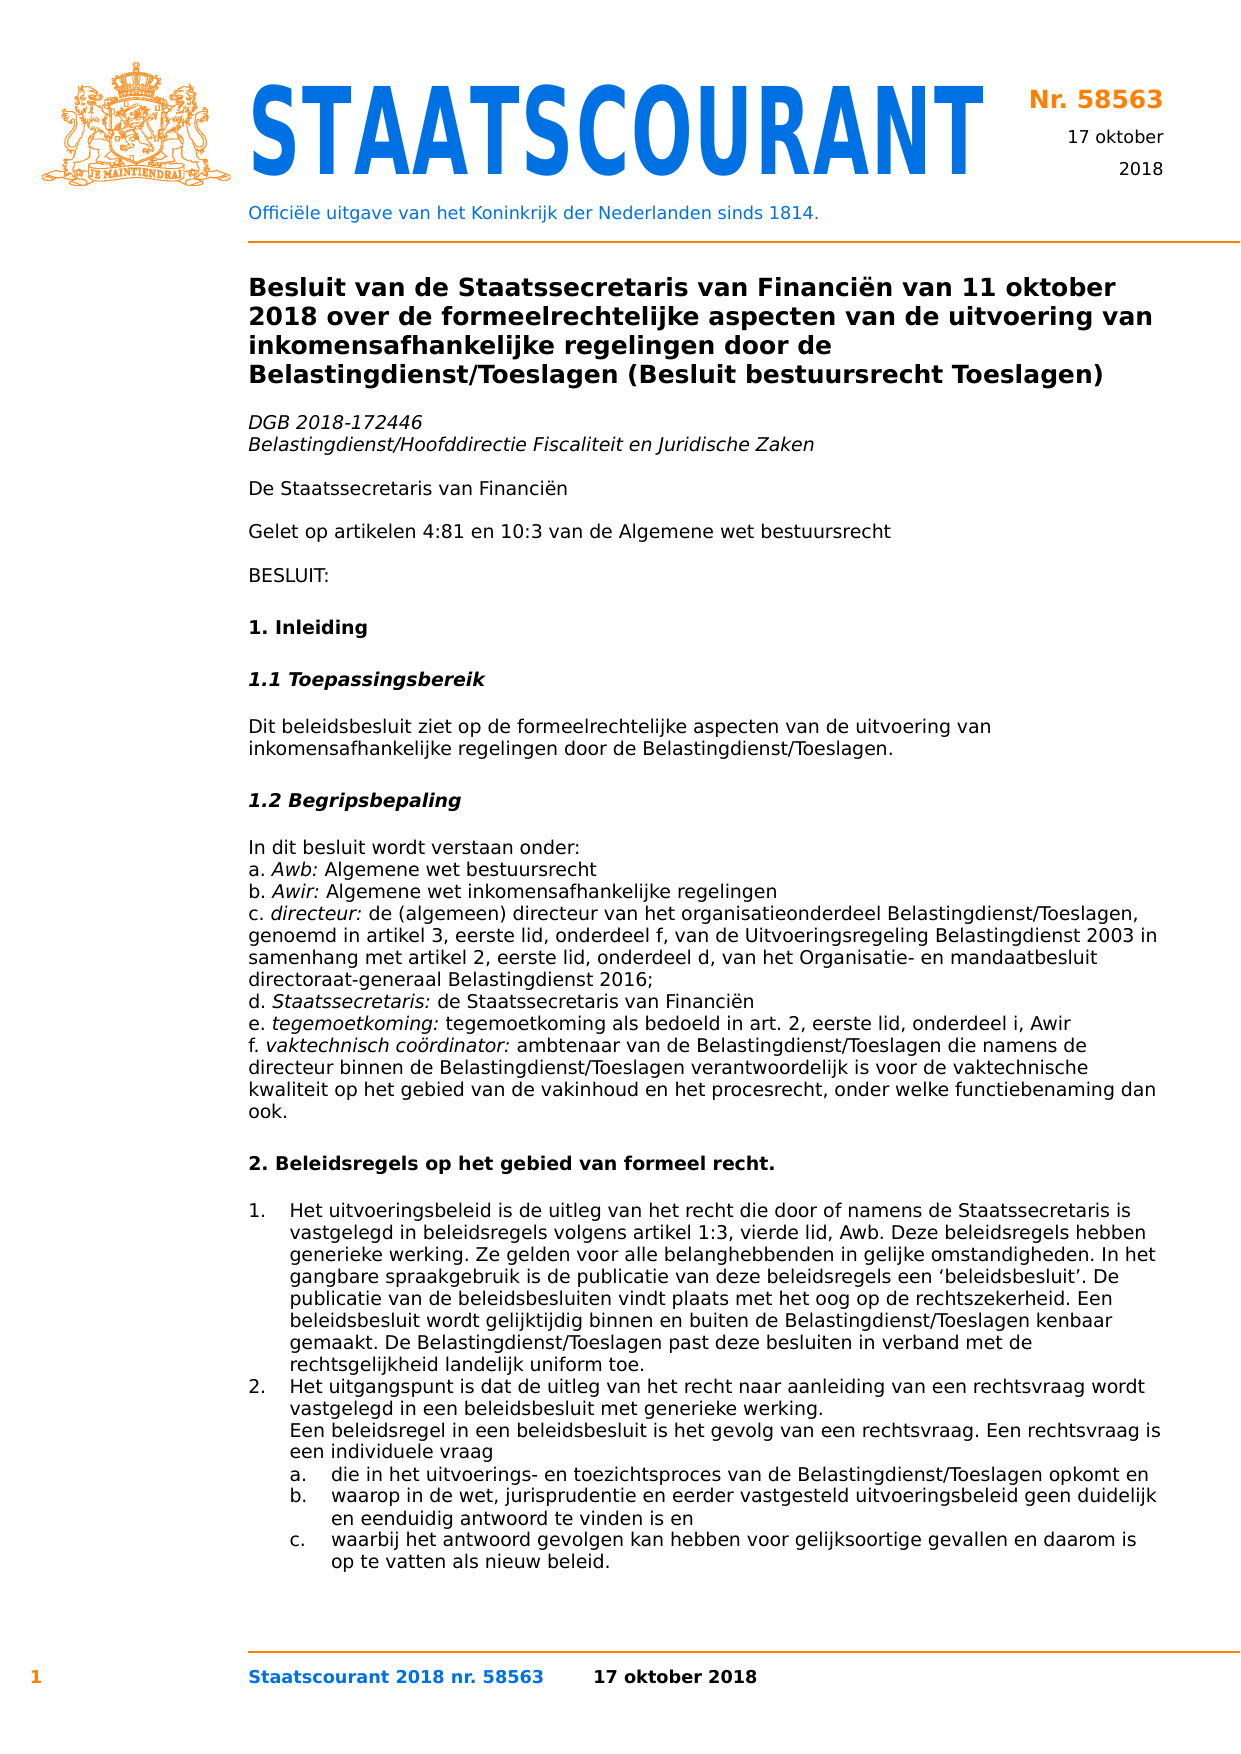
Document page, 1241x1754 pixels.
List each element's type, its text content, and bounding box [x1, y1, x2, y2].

text f. vaktechnisch coördinator: ambtenaar van de Belastingdienst/Toeslagen die namens de directeur binnen de Belastingdienst/Toeslagen verantwoordelijk is voor de vaktechnische kwaliteit op het gebied van de vakinhoud en het procesrecht, onder welke functiebenaming dan ook. [248, 1035, 1163, 1123]
text Gelet op artikelen 4:81 en 10:3 van de Algemene wet bestuursrecht [248, 521, 1163, 543]
text c. waarbij het antwoord gevolgen kan hebben voor gelijksoortige gevallen en daarom is op te vatten als nieuw beleid. [289, 1529, 1163, 1573]
text e. tegemoetkoming: tegemoetkoming als bedoeld in art. 2, eerste lid, onderdeel i, Awir [248, 1013, 1163, 1035]
text DGB 2018-172446 [248, 412, 1163, 433]
text In dit besluit wordt verstaan onder: [248, 837, 1163, 859]
subtitle 1.2 Begripsbepaling [248, 790, 1163, 812]
text c. directeur: de (algemeen) directeur van het organisatieonderdeel Belastingdienst/Toeslagen, genoemd in artikel 3, eerste lid, onderdeel f, van de Uitvoeringsregeling Belastingdienst 2003 in samenhang met artikel 2, eerste lid, onderdeel d, van het Organisatie- en mandaatbesluit directoraat-generaal Belastingdienst 2016; [248, 903, 1163, 991]
picture [41, 62, 231, 186]
table_header [25, 62, 248, 241]
table_header STAATSCOURANT [248, 62, 998, 203]
text De Staatssecretaris van Financiën [248, 477, 1163, 499]
text a. Awb: Algemene wet bestuursrecht [248, 859, 1163, 881]
table_cell Officiële uitgave van het Koninkrijk der Nederlanden sinds 1814. [248, 203, 1240, 241]
subtitle 1.1 Toepassingsbereik [248, 669, 1163, 691]
table_header Nr. 58563 [998, 62, 1240, 121]
subtitle Besluit van de Staatssecretaris van Financiën van 11 oktober 2018 over de formeelrechtelijke aspecten van de uitvoering van inkomensafhankelijke regelingen door de Belastingdienst/Toeslagen (Besluit bestuursrecht Toeslagen) [248, 273, 1163, 390]
text d. Staatssecretaris: de Staatssecretaris van Financiën [248, 991, 1163, 1013]
table_cell 17 oktober [998, 121, 1240, 153]
text b. waarop in de wet, jurisprudentie en eerder vastgesteld uitvoeringsbeleid geen duidelijk en eenduidig antwoord te vinden is en [289, 1485, 1163, 1529]
text Dit beleidsbesluit ziet op de formeelrechtelijke aspecten van de uitvoering van inkomensafhankelijke regelingen door de Belastingdienst/Toeslagen. [248, 716, 1163, 760]
table_cell 2018 [998, 153, 1240, 203]
text a. die in het uitvoerings- en toezichtsproces van de Belastingdienst/Toeslagen opkomt en [289, 1463, 1163, 1485]
text Een beleidsregel in een beleidsbesluit is het gevolg van een rechtsvraag. Een rechtsvraag is een individuele vraag [289, 1419, 1163, 1463]
subtitle 2. Beleidsregels op het gebied van formeel recht. [248, 1153, 1163, 1175]
text BESLUIT: [248, 565, 1163, 587]
subtitle 1. Inleiding [248, 617, 1163, 639]
text 2. Het uitgangspunt is dat de uitleg van het recht naar aanleiding van een rechtsvraag wordt vastgelegd in een beleidsbesluit met generieke werking. [248, 1376, 1163, 1419]
text b. Awir: Algemene wet inkomensafhankelijke regelingen [248, 881, 1163, 903]
text Belastingdienst/Hoofddirectie Fiscaliteit en Juridische Zaken [248, 433, 1163, 456]
text 1. Het uitvoeringsbeleid is de uitleg van het recht die door of namens de Staatssecretaris is vastgelegd in beleidsregels volgens artikel 1:3, vierde lid, Awb. Deze beleidsregels hebben generieke werking. Ze gelden voor alle belanghebbenden in gelijke omstandigheden. In het gangbare spraakgebruik is de publicatie van deze beleidsregels een ‘beleidsbesluit’. De publicatie van de beleidsbesluiten vindt plaats met het oog op de rechtszekerheid. Een beleidsbesluit wordt gelijktijdig binnen en buiten de Belastingdienst/Toeslagen kenbaar gemaakt. De Belastingdienst/Toeslagen past deze besluiten in verband met de rechtsgelijkheid landelijk uniform toe. [248, 1200, 1163, 1376]
